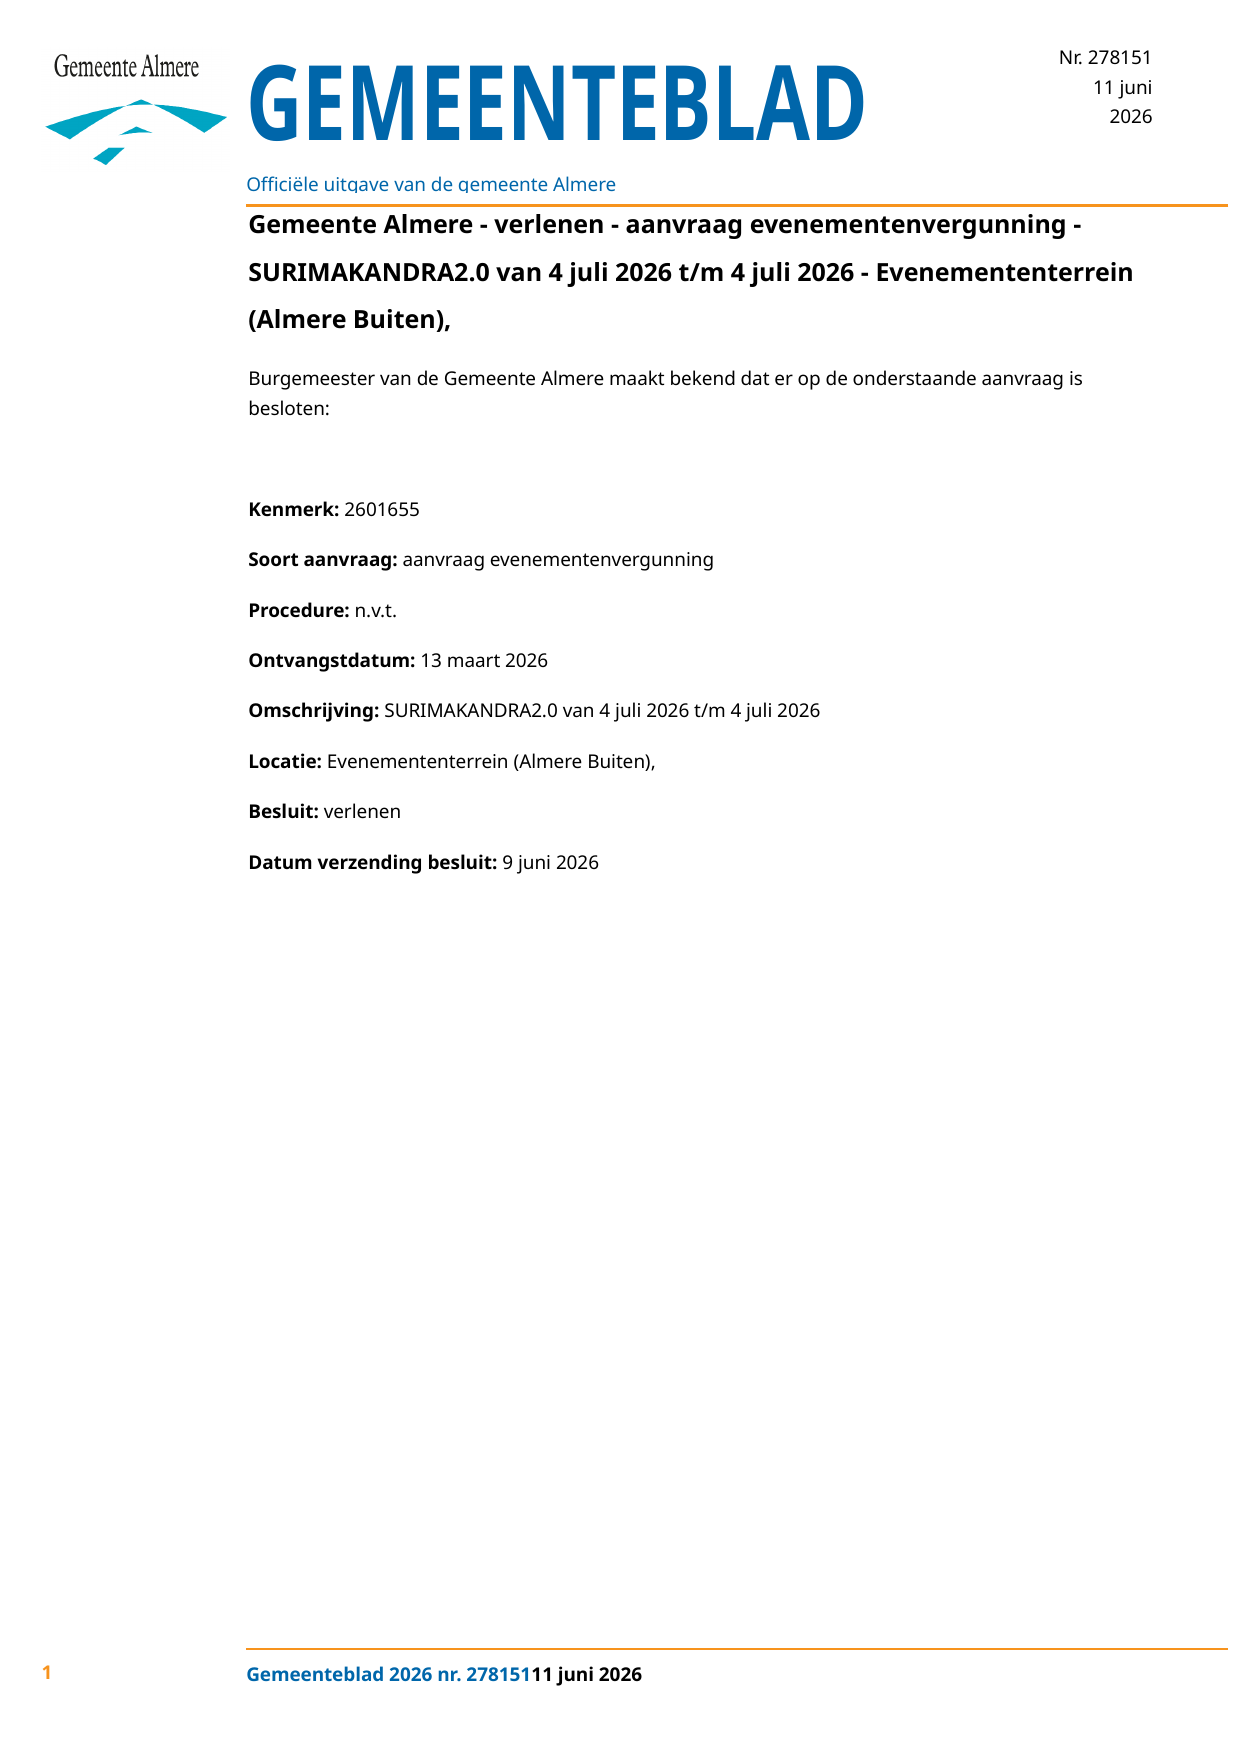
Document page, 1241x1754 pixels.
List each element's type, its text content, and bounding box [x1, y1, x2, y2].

picture [41, 47, 231, 172]
text Soort aanvraag: aanvraag evenementenvergunning [248, 546, 1152, 572]
text Locatie: Evenemententerrein (Almere Buiten), [248, 748, 1152, 774]
text Gemeente Almere - verlenen - aanvraag evenementenvergunning - SURIMAKANDRA2.0 van 4 juli 2026 t/m 4 juli 2026 - Evenemententerrein (Almere Buiten), [248, 207, 1152, 336]
text Besluit: verlenen [248, 798, 1152, 824]
text Procedure: n.v.t. [248, 597, 1152, 622]
text Omschrijving: SURIMAKANDRA2.0 van 4 juli 2026 t/m 4 juli 2026 [248, 698, 1152, 723]
text Burgemeester van de Gemeente Almere maakt bekend dat er op de onderstaande aanvraag is besloten: [248, 366, 1152, 421]
text Kenmerk: 2601655 [248, 496, 1152, 522]
text Ontvangstdatum: 13 maart 2026 [248, 647, 1152, 673]
text Datum verzending besluit: 9 juni 2026 [248, 849, 1152, 874]
